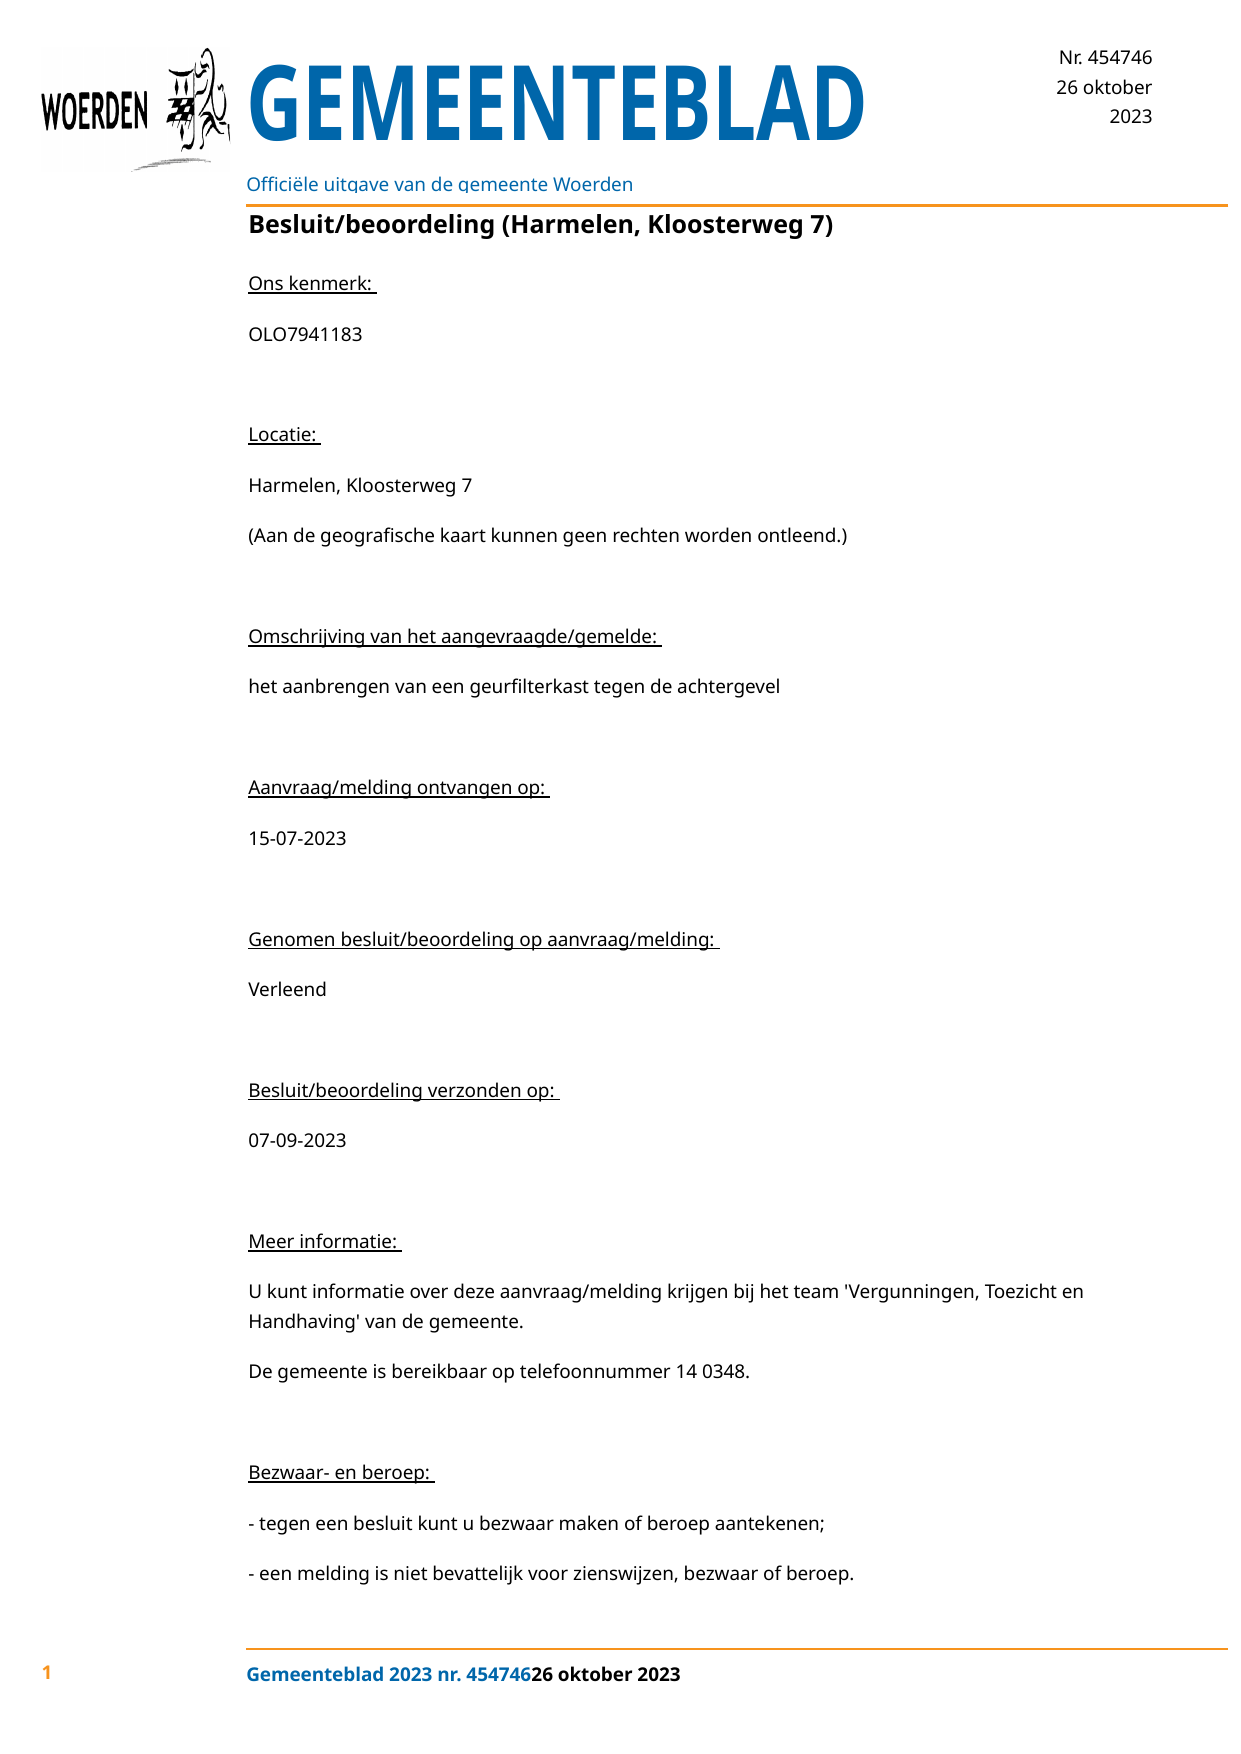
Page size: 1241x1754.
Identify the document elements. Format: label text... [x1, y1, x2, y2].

text Genomen besluit/beoordeling op aanvraag/melding: [248, 926, 1152, 951]
text Meer informatie: [248, 1228, 1152, 1254]
text 07-09-2023 [248, 1127, 1152, 1153]
text Locatie: [248, 422, 1152, 447]
text Verleend [248, 976, 1152, 1002]
text Omschrijving van het aangevraagde/gemelde: [248, 623, 1152, 649]
text OLO7941183 [248, 321, 1152, 346]
text het aanbrengen van een geurfilterkast tegen de achtergevel [248, 674, 1152, 699]
text U kunt informatie over deze aanvraag/melding krijgen bij het team 'Vergunningen, Toezicht en Handhaving' van de gemeente. [248, 1279, 1152, 1334]
text Besluit/beoordeling verzonden op: [248, 1077, 1152, 1103]
text De gemeente is bereikbaar op telefoonnummer 14 0348. [248, 1359, 1152, 1384]
text 15-07-2023 [248, 825, 1152, 851]
picture [41, 47, 231, 172]
text Besluit/beoordeling (Harmelen, Kloosterweg 7) [248, 207, 1152, 241]
text - tegen een besluit kunt u bezwaar maken of beroep aantekenen; [248, 1510, 1152, 1536]
text (Aan de geografische kaart kunnen geen rechten worden ontleend.) [248, 522, 1152, 548]
text Ons kenmerk: [248, 270, 1152, 296]
text Aanvraag/melding ontvangen op: [248, 774, 1152, 800]
text - een melding is niet bevattelijk voor zienswijzen, bezwaar of beroep. [248, 1560, 1152, 1586]
text Harmelen, Kloosterweg 7 [248, 472, 1152, 498]
text Bezwaar- en beroep: [248, 1459, 1152, 1485]
